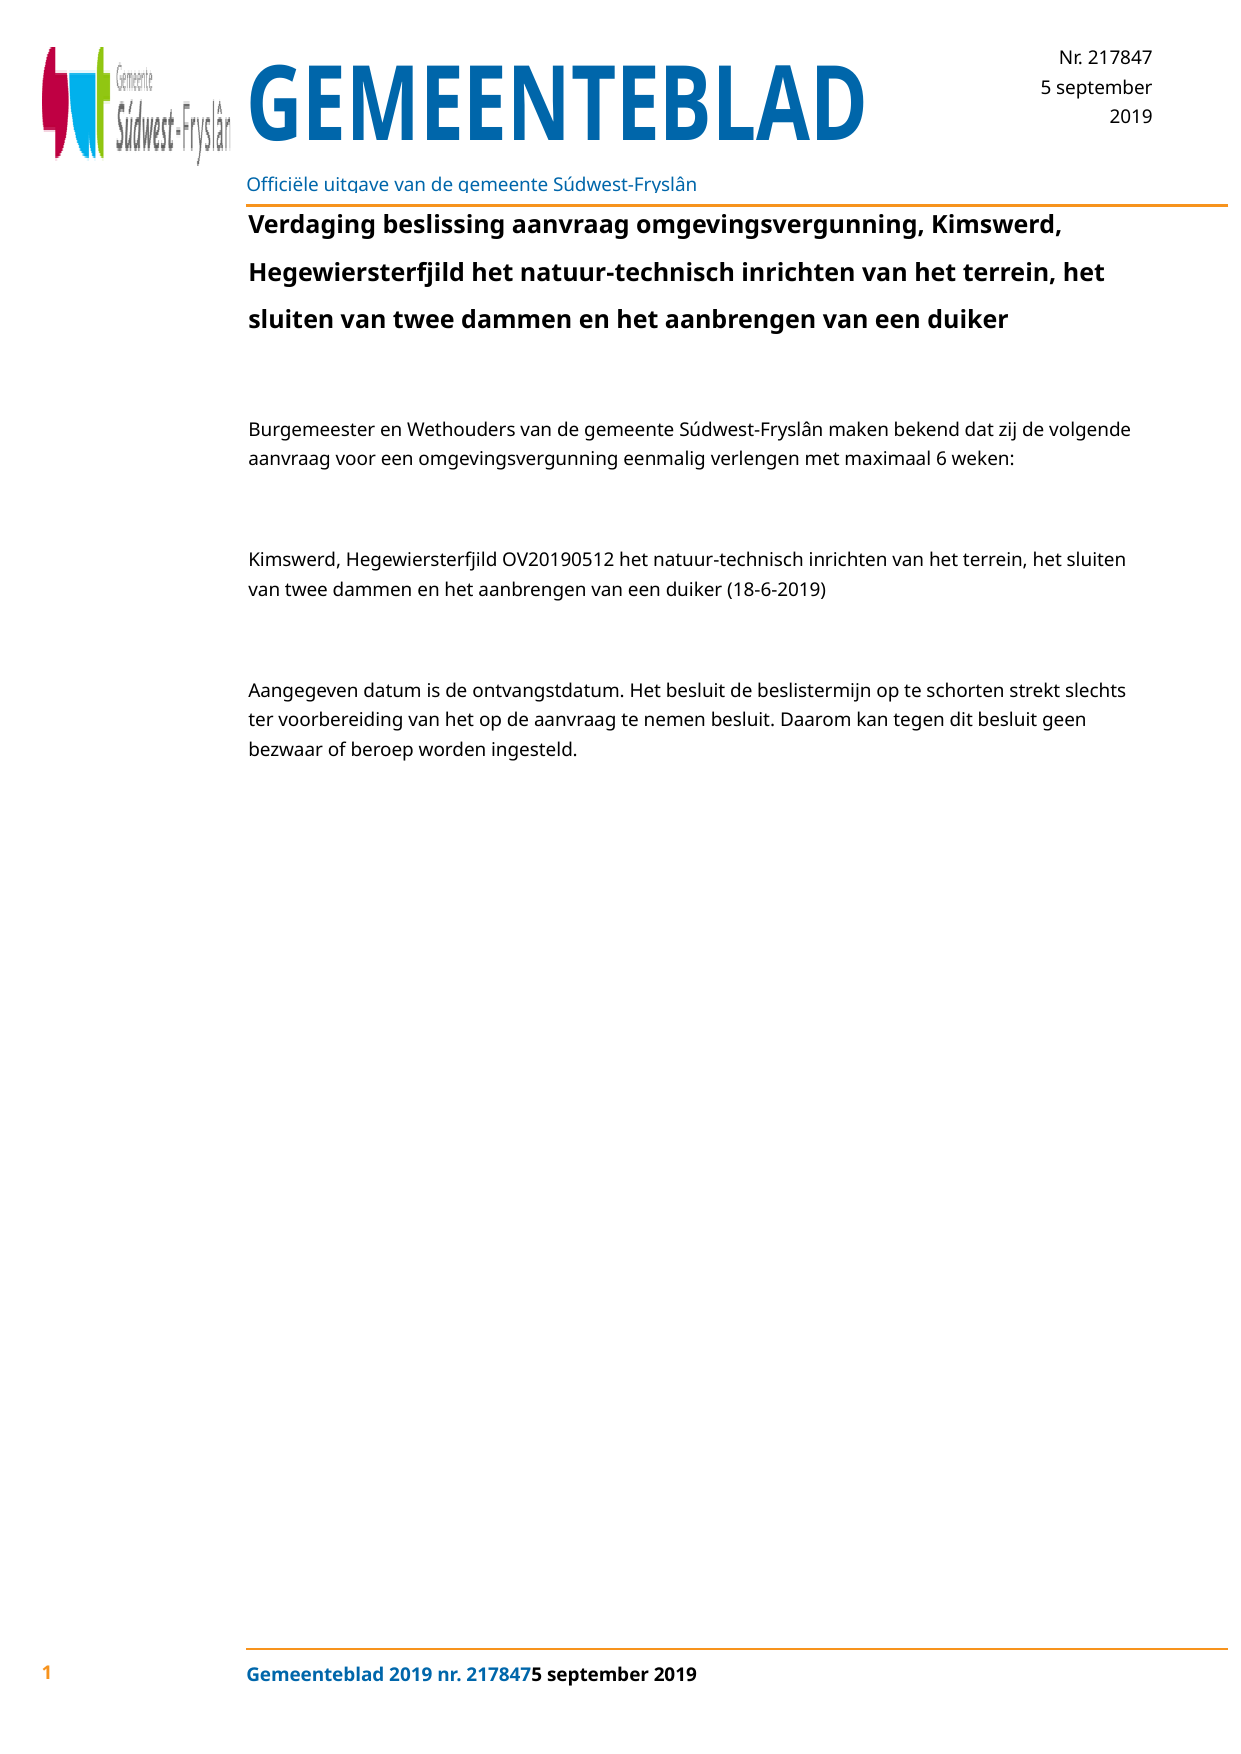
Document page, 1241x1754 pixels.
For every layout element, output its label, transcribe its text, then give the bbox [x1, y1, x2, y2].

picture [41, 47, 231, 172]
text Burgemeester en Wethouders van de gemeente Súdwest-Fryslân maken bekend dat zij de volgende aanvraag voor een omgevingsvergunning eenmalig verlengen met maximaal 6 weken: [248, 416, 1152, 471]
text Verdaging beslissing aanvraag omgevingsvergunning, Kimswerd, Hegewiersterfjild het natuur-technisch inrichten van het terrein, het sluiten van twee dammen en het aanbrengen van een duiker [248, 207, 1152, 336]
text Kimswerd, Hegewiersterfjild OV20190512 het natuur-technisch inrichten van het terrein, het sluiten van twee dammen en het aanbrengen van een duiker (18-6-2019) [248, 546, 1152, 602]
text Aangegeven datum is de ontvangstdatum. Het besluit de beslistermijn op te schorten strekt slechts ter voorbereiding van het op de aanvraag te nemen besluit. Daarom kan tegen dit besluit geen bezwaar of beroep worden ingesteld. [248, 677, 1152, 762]
